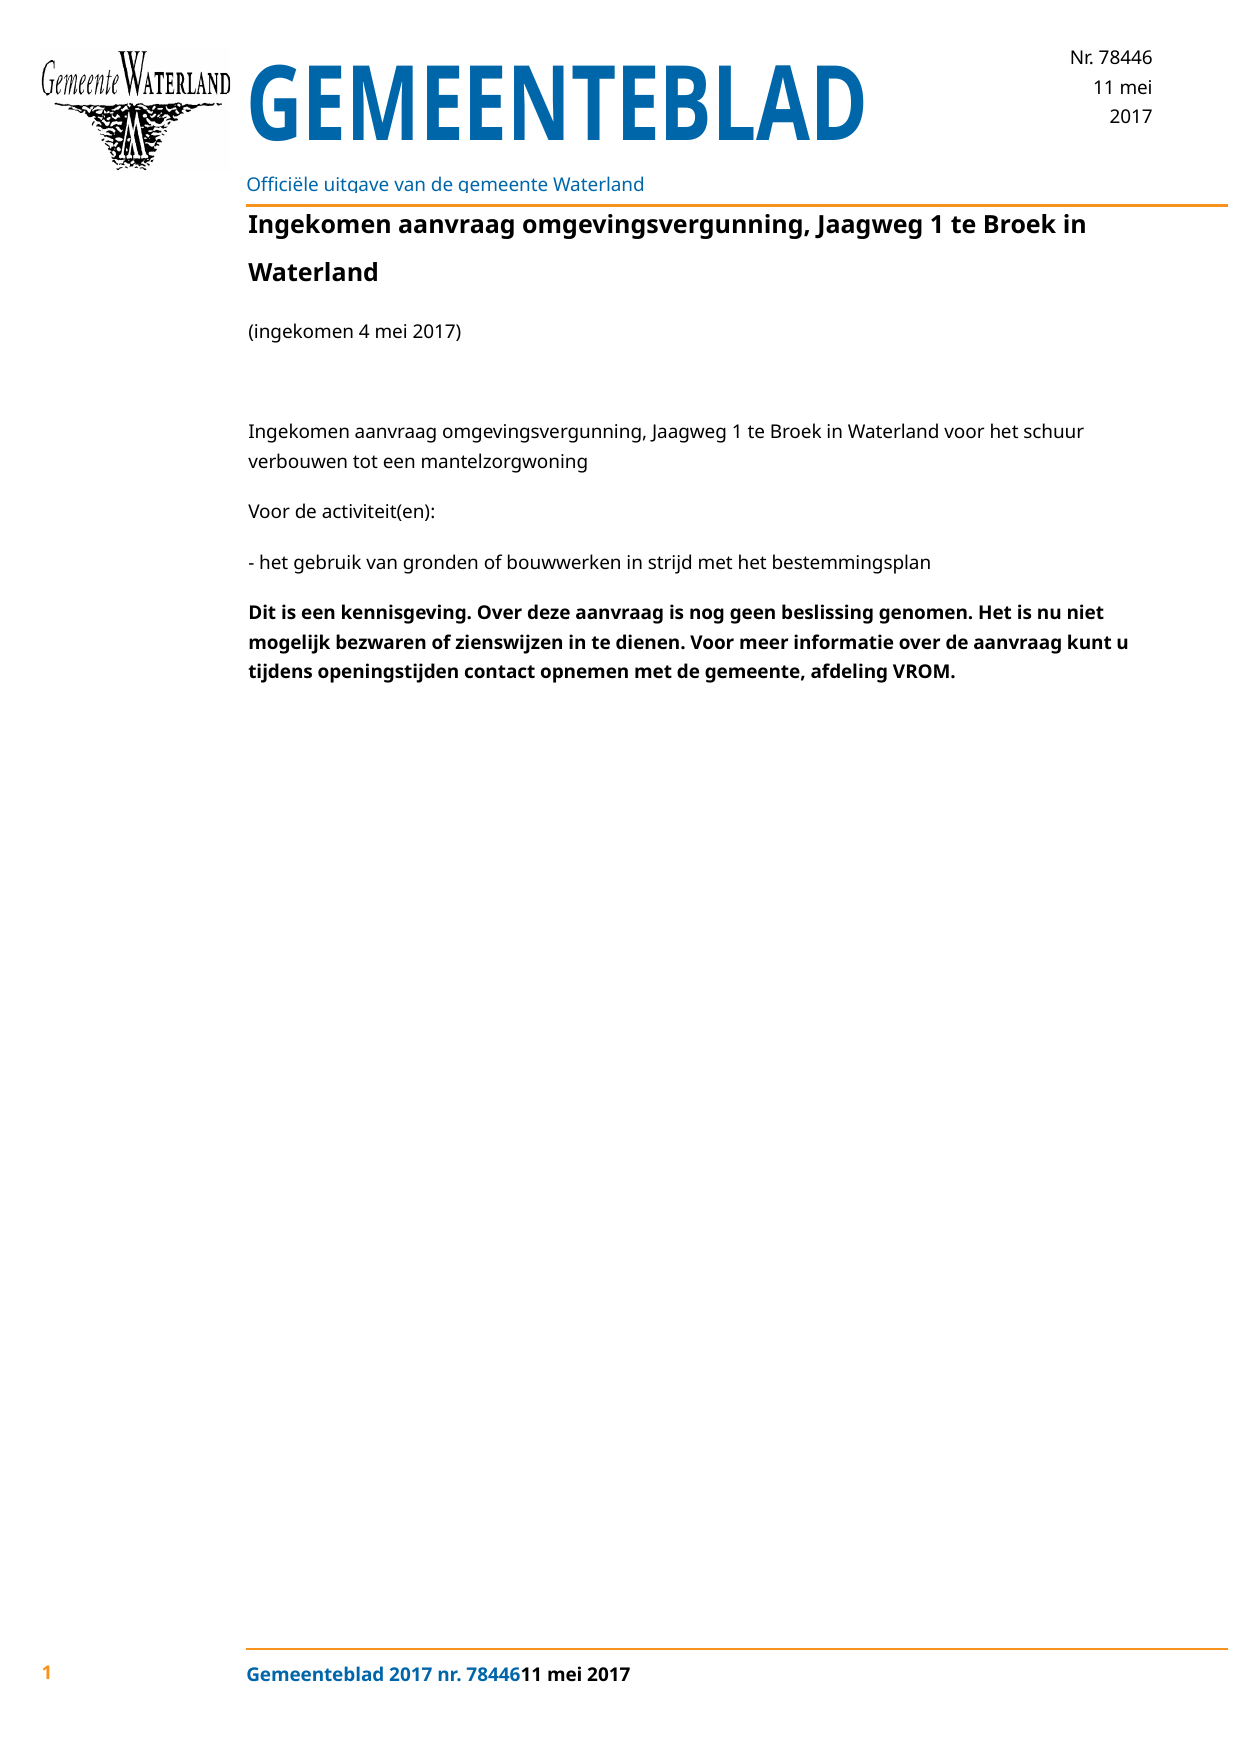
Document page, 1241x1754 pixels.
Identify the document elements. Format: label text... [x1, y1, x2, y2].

text Voor de activiteit(en): [248, 499, 1152, 524]
text Dit is een kennisgeving. Over deze aanvraag is nog geen beslissing genomen. Het is nu niet mogelijk bezwaren of zienswijzen in te dienen. Voor meer informatie over de aanvraag kunt u tijdens openingstijden contact opnemen met de gemeente, afdeling VROM. [248, 599, 1152, 684]
text Ingekomen aanvraag omgevingsvergunning, Jaagweg 1 te Broek in Waterland voor het schuur verbouwen tot een mantelzorgwoning [248, 419, 1152, 474]
picture [41, 47, 231, 172]
text - het gebruik van gronden of bouwwerken in strijd met het bestemmingsplan [248, 549, 1152, 575]
text (ingekomen 4 mei 2017) [248, 318, 1152, 344]
text Ingekomen aanvraag omgevingsvergunning, Jaagweg 1 te Broek in Waterland [248, 207, 1152, 288]
